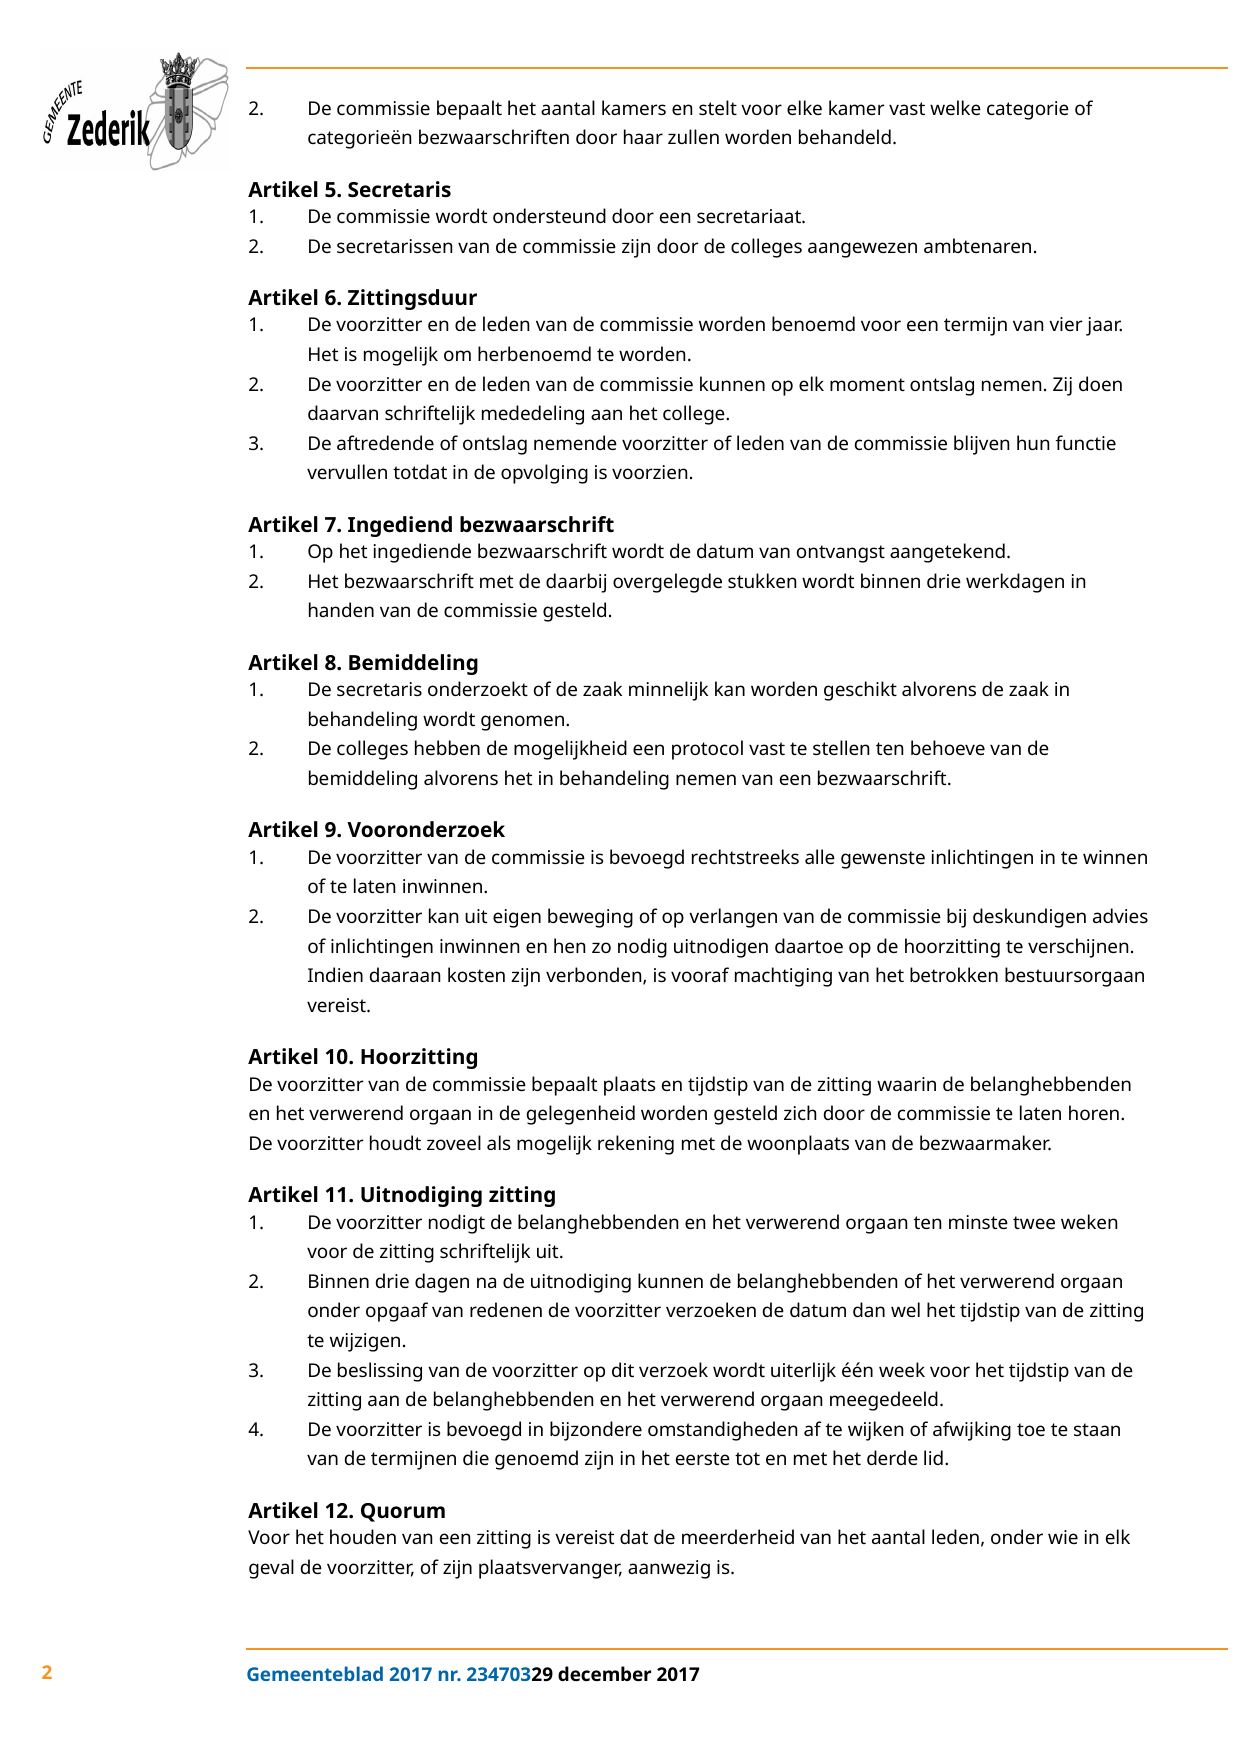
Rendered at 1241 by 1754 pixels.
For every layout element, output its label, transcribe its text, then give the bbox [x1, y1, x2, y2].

list Binnen drie dagen na de uitnodiging kunnen de belanghebbenden of het verwerend orgaan onder opgaaf van redenen de voorzitter verzoeken de datum dan wel het tijdstip van de zitting te wijzigen. [248, 1268, 1152, 1353]
text Artikel 5. Secretaris [248, 175, 1152, 203]
list De colleges hebben de mogelijkheid een protocol vast te stellen ten behoeve van de bemiddeling alvorens het in behandeling nemen van een bezwaarschrift. [248, 736, 1152, 791]
list Op het ingediende bezwaarschrift wordt de datum van ontvangst aangetekend. [248, 538, 1152, 564]
list De voorzitter nodigt de belanghebbenden en het verwerend orgaan ten minste twee weken voor de zitting schriftelijk uit. [248, 1209, 1152, 1264]
text Artikel 7. Ingediend bezwaarschrift [248, 510, 1152, 538]
text Artikel 8. Bemiddeling [248, 648, 1152, 676]
list De secretarissen van de commissie zijn door de colleges aangewezen ambtenaren. [248, 233, 1152, 258]
list De beslissing van de voorzitter op dit verzoek wordt uiterlijk één week voor het tijdstip van de zitting aan de belanghebbenden en het verwerend orgaan meegedeeld. [248, 1357, 1152, 1412]
list De voorzitter van de commissie is bevoegd rechtstreeks alle gewenste inlichtingen in te winnen of te laten inwinnen. [248, 844, 1152, 899]
list De commissie wordt ondersteund door een secretariaat. [248, 203, 1152, 229]
list De aftredende of ontslag nemende voorzitter of leden van de commissie blijven hun functie vervullen totdat in de opvolging is voorzien. [248, 430, 1152, 485]
text Voor het houden van een zitting is vereist dat de meerderheid van het aantal leden, onder wie in elk geval de voorzitter, of zijn plaatsvervanger, aanwezig is. [248, 1524, 1152, 1580]
text Artikel 11. Uitnodiging zitting [248, 1180, 1152, 1209]
text De voorzitter van de commissie bepaalt plaats en tijdstip van de zitting waarin de belanghebbenden en het verwerend orgaan in de gelegenheid worden gesteld zich door de commissie te laten horen. De voorzitter houdt zoveel als mogelijk rekening met de woonplaats van de bezwaarmaker. [248, 1071, 1152, 1156]
list De voorzitter en de leden van de commissie kunnen op elk moment ontslag nemen. Zij doen daarvan schriftelijk mededeling aan het college. [248, 371, 1152, 426]
list De secretaris onderzoekt of de zaak minnelijk kan worden geschikt alvorens de zaak in behandeling wordt genomen. [248, 676, 1152, 732]
picture [41, 47, 231, 172]
list Het bezwaarschrift met de daarbij overgelegde stukken wordt binnen drie werkdagen in handen van de commissie gesteld. [248, 568, 1152, 623]
text Artikel 12. Quorum [248, 1496, 1152, 1524]
text Artikel 9. Vooronderzoek [248, 816, 1152, 844]
text Artikel 10. Hoorzitting [248, 1042, 1152, 1071]
list De voorzitter en de leden van de commissie worden benoemd voor een termijn van vier jaar. Het is mogelijk om herbenoemd te worden. [248, 312, 1152, 367]
list De commissie bepaalt het aantal kamers en stelt voor elke kamer vast welke categorie of categorieën bezwaarschriften door haar zullen worden behandeld. [248, 95, 1152, 150]
list De voorzitter kan uit eigen beweging of op verlangen van de commissie bij deskundigen advies of inlichtingen inwinnen en hen zo nodig uitnodigen daartoe op de hoorzitting te verschijnen. Indien daaraan kosten zijn verbonden, is vooraf machtiging van het betrokken bestuursorgaan vereist. [248, 903, 1152, 1018]
text Artikel 6. Zittingsduur [248, 283, 1152, 312]
list De voorzitter is bevoegd in bijzondere omstandigheden af te wijken of afwijking toe te staan van de termijnen die genoemd zijn in het eerste tot en met het derde lid. [248, 1416, 1152, 1471]
